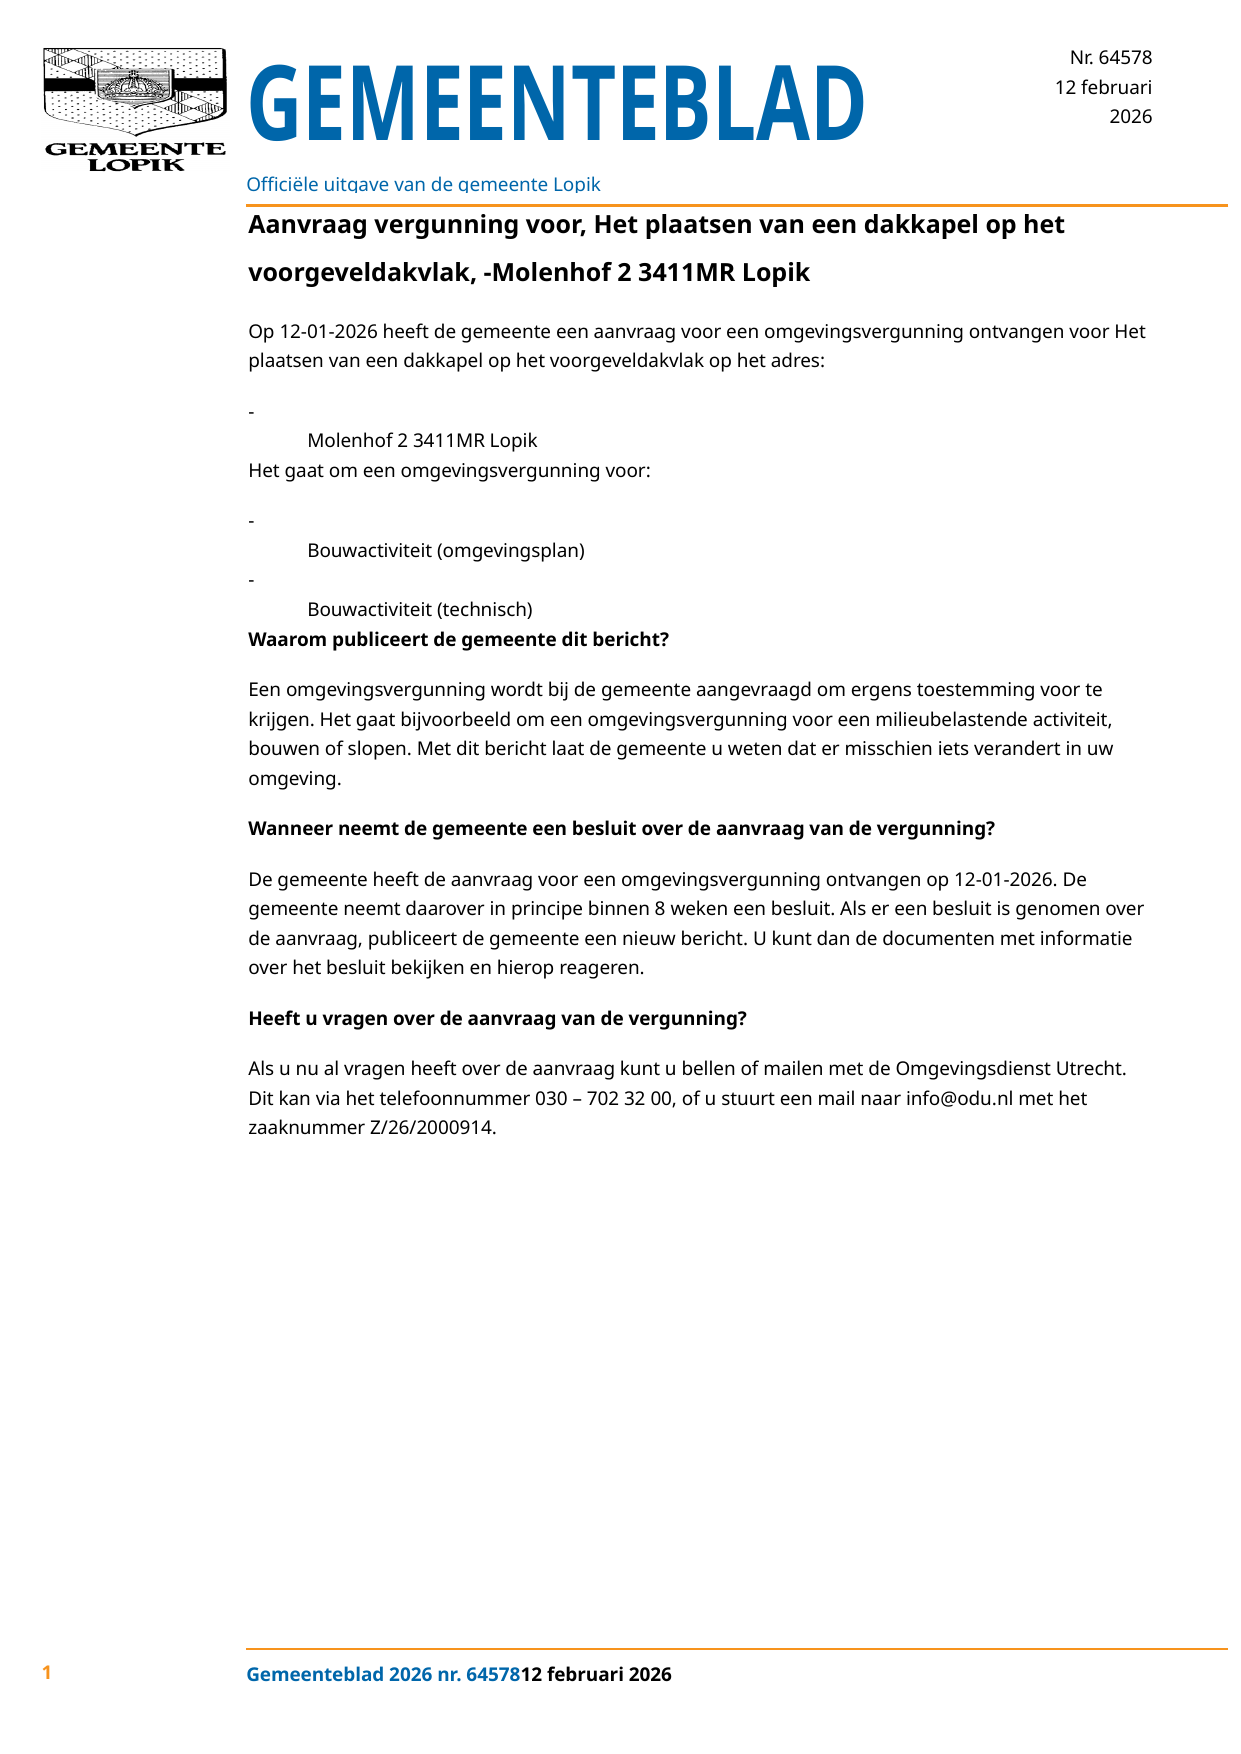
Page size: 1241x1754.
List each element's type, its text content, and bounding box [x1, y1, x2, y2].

text Wanneer neemt de gemeente een besluit over de aanvraag van de vergunning? [248, 815, 1152, 841]
list Molenhof 2 3411MR Lopik [248, 427, 1152, 453]
text Aanvraag vergunning voor, Het plaatsen van een dakkapel op het voorgeveldakvlak, -Molenhof 2 3411MR Lopik [248, 207, 1152, 288]
list Bouwactiviteit (omgevingsplan) [248, 537, 1152, 563]
picture [41, 47, 231, 172]
text De gemeente heeft de aanvraag voor een omgevingsvergunning ontvangen op 12-01-2026. De gemeente neemt daarover in principe binnen 8 weken een besluit. Als er een besluit is genomen over de aanvraag, publiceert de gemeente een nieuw bericht. U kunt dan de documenten met informatie over het besluit bekijken en hierop reageren. [248, 866, 1152, 980]
text Een omgevingsvergunning wordt bij de gemeente aangevraagd om ergens toestemming voor te krijgen. Het gaat bijvoorbeeld om een omgevingsvergunning voor een milieubelastende activiteit, bouwen of slopen. Met dit bericht laat de gemeente u weten dat er misschien iets verandert in uw omgeving. [248, 676, 1152, 791]
text Heeft u vragen over de aanvraag van de vergunning? [248, 1005, 1152, 1031]
text Waarom publiceert de gemeente dit bericht? [248, 626, 1152, 652]
text Het gaat om een omgevingsvergunning voor: [248, 457, 1152, 483]
text Als u nu al vragen heeft over de aanvraag kunt u bellen of mailen met de Omgevingsdienst Utrecht. Dit kan via het telefoonnummer 030 – 702 32 00, of u stuurt een mail naar info@odu.nl met het zaaknummer Z/26/2000914. [248, 1055, 1152, 1140]
list Bouwactiviteit (technisch) [248, 596, 1152, 622]
text Op 12-01-2026 heeft de gemeente een aanvraag voor een omgevingsvergunning ontvangen voor Het plaatsen van een dakkapel op het voorgeveldakvlak op het adres: [248, 318, 1152, 373]
